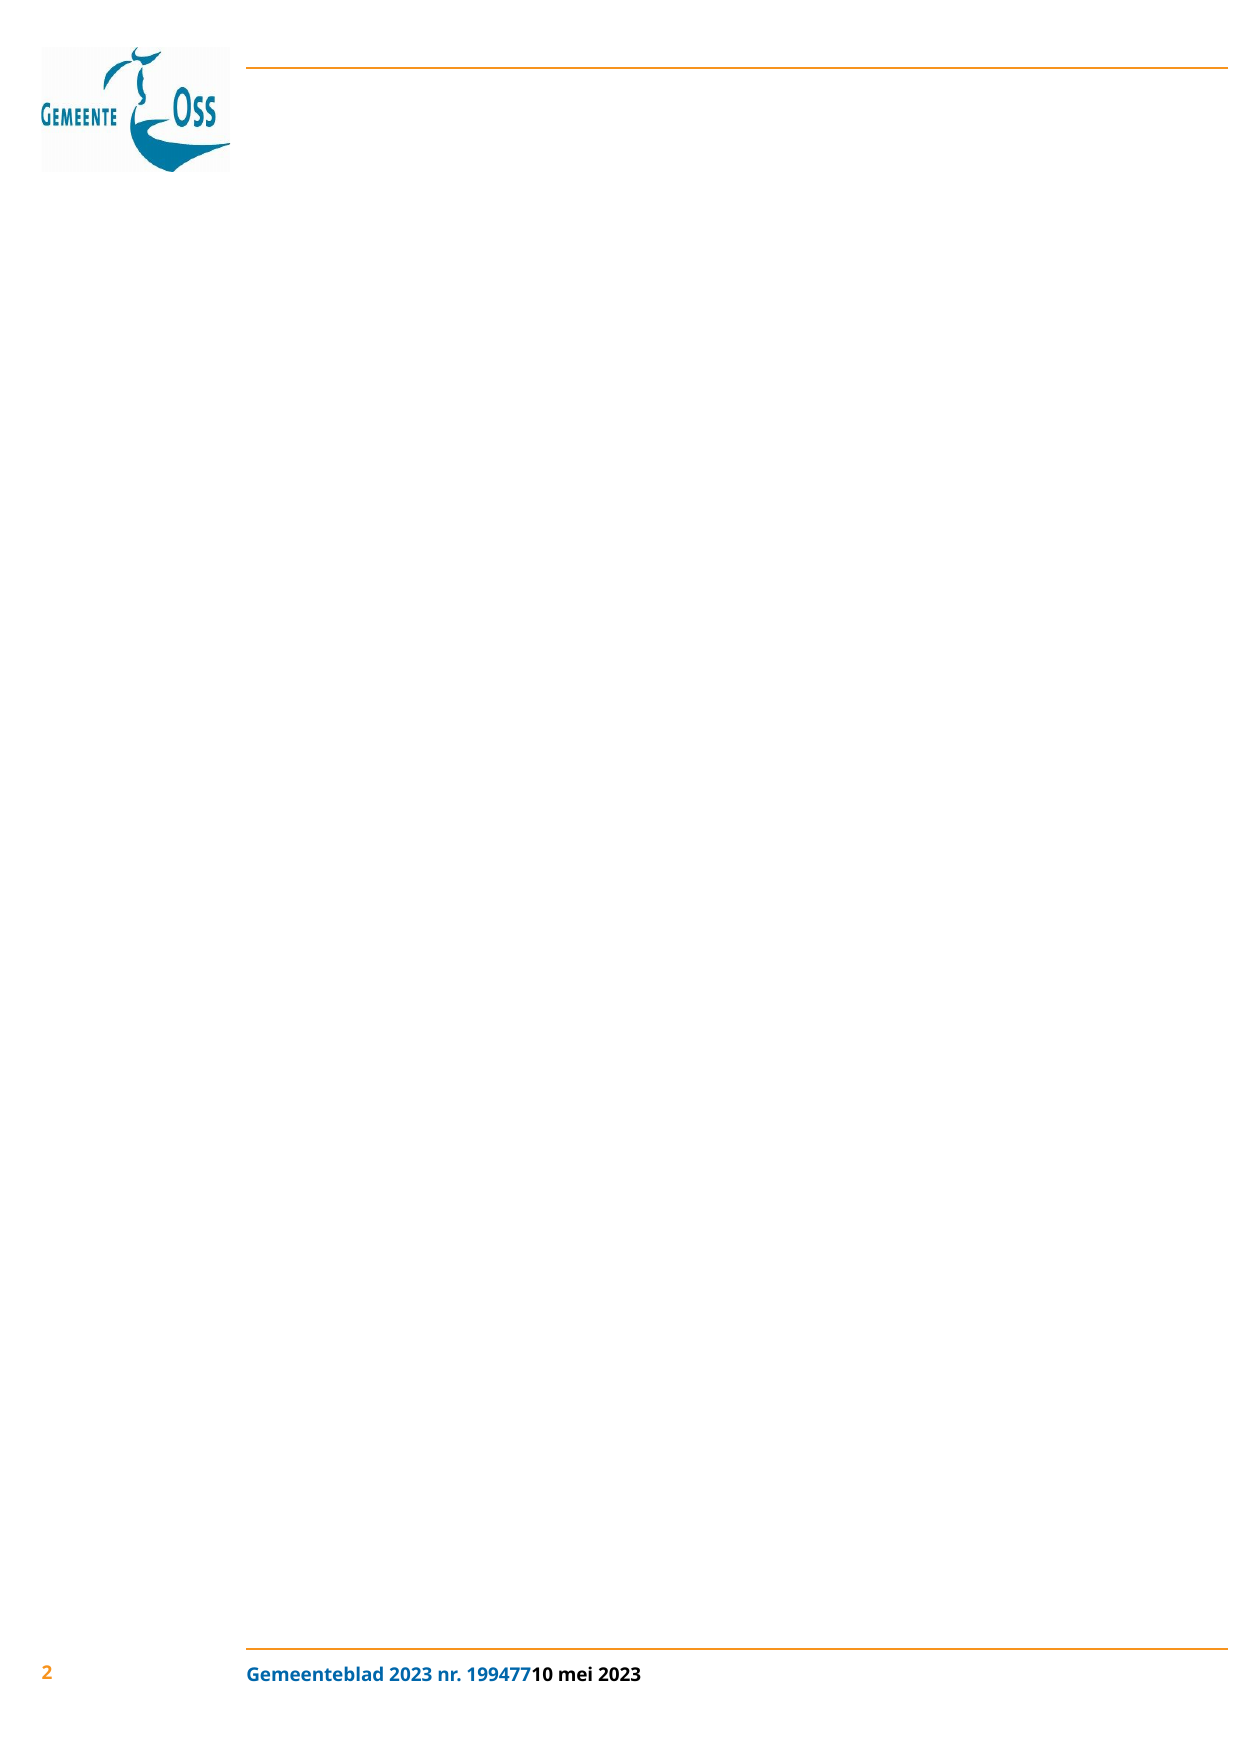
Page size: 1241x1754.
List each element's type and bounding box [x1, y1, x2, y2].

picture [41, 47, 231, 172]
